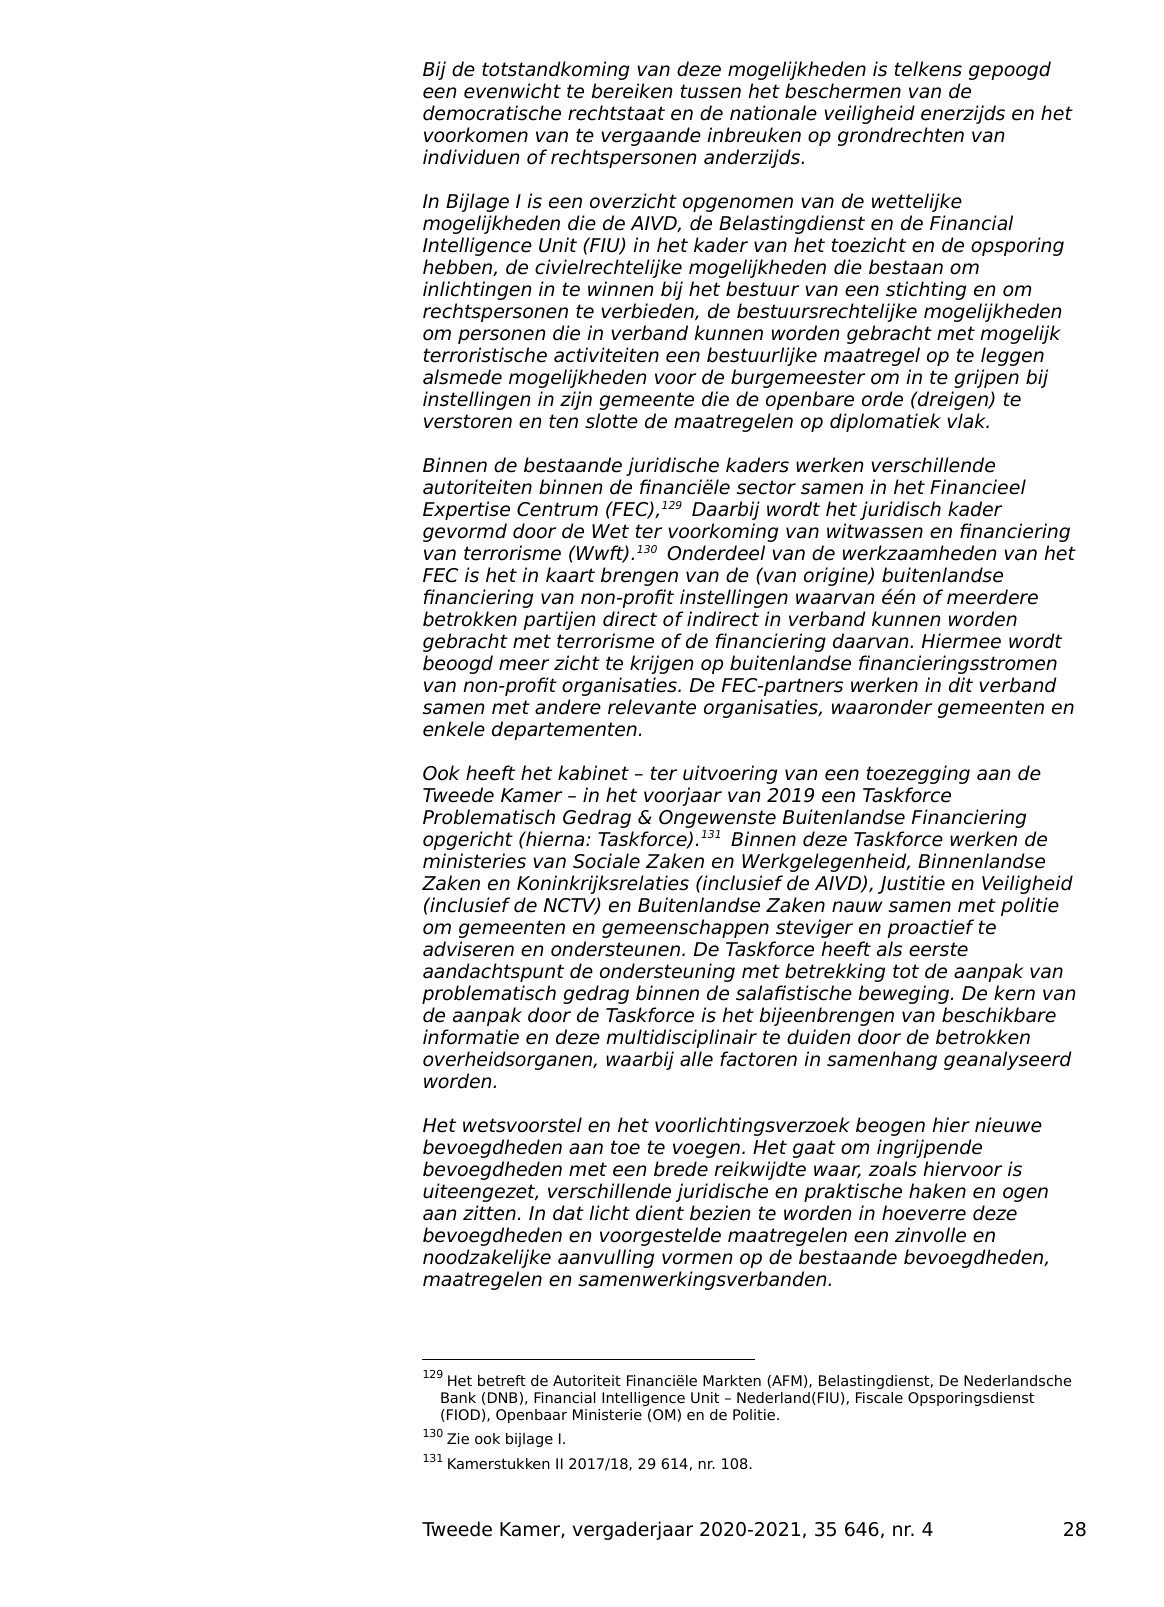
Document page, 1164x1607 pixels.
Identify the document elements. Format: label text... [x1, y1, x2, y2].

text Bij de totstandkoming van deze mogelijkheden is telkens gepoogd een evenwicht te bereiken tussen het beschermen van de democratische rechtstaat en de nationale veiligheid enerzijds en het voorkomen van te vergaande inbreuken op grondrechten van individuen of rechtspersonen anderzijds. [422, 59, 1087, 169]
text Zie ook bijlage I. [422, 1427, 1087, 1449]
text Het wetsvoorstel en het voorlichtingsverzoek beogen hier nieuwe bevoegdheden aan toe te voegen. Het gaat om ingrijpende bevoegdheden met een brede reikwijdte waar, zoals hiervoor is uiteengezet, verschillende juridische en praktische haken en ogen aan zitten. In dat licht dient bezien te worden in hoeverre deze bevoegdheden en voorgestelde maatregelen een zinvolle en noodzakelijke aanvulling vormen op de bestaande bevoegdheden, maatregelen en samenwerkingsverbanden. [422, 1115, 1087, 1291]
text In Bijlage I is een overzicht opgenomen van de wettelijke mogelijkheden die de AIVD, de Belastingdienst en de Financial Intelligence Unit (FIU) in het kader van het toezicht en de opsporing hebben, de civielrechtelijke mogelijkheden die bestaan om inlichtingen in te winnen bij het bestuur van een stichting en om rechtspersonen te verbieden, de bestuursrechtelijke mogelijkheden om personen die in verband kunnen worden gebracht met mogelijk terroristische activiteiten een bestuurlijke maatregel op te leggen alsmede mogelijkheden voor de burgemeester om in te grijpen bij instellingen in zijn gemeente die de openbare orde (dreigen) te verstoren en ten slotte de maatregelen op diplomatiek vlak. [422, 191, 1087, 433]
text Het betreft de Autoriteit Financiële Markten (AFM), Belastingdienst, De Nederlandsche Bank (DNB), Financial Intelligence Unit – Nederland(FIU), Fiscale Opsporingsdienst (FIOD), Openbaar Ministerie (OM) en de Politie. [422, 1368, 1087, 1424]
text Binnen de bestaande juridische kaders werken verschillende autoriteiten binnen de financiële sector samen in het Financieel Expertise Centrum (FEC), Daarbij wordt het juridisch kader gevormd door de Wet ter voorkoming van witwassen en financiering van terrorisme (Wwft). Onderdeel van de werkzaamheden van het FEC is het in kaart brengen van de (van origine) buitenlandse financiering van non-profit instellingen waarvan één of meerdere betrokken partijen direct of indirect in verband kunnen worden gebracht met terrorisme of de financiering daarvan. Hiermee wordt beoogd meer zicht te krijgen op buitenlandse financieringsstromen van non-profit organisaties. De FEC-partners werken in dit verband samen met andere relevante organisaties, waaronder gemeenten en enkele departementen. [422, 455, 1087, 741]
text Kamerstukken II 2017/18, 29 614, nr. 108. [422, 1452, 1087, 1474]
text Ook heeft het kabinet – ter uitvoering van een toezegging aan de Tweede Kamer – in het voorjaar van 2019 een Taskforce Problematisch Gedrag & Ongewenste Buitenlandse Financiering opgericht (hierna: Taskforce). Binnen deze Taskforce werken de ministeries van Sociale Zaken en Werkgelegenheid, Binnenlandse Zaken en Koninkrijksrelaties (inclusief de AIVD), Justitie en Veiligheid (inclusief de NCTV) en Buitenlandse Zaken nauw samen met politie om gemeenten en gemeenschappen steviger en proactief te adviseren en ondersteunen. De Taskforce heeft als eerste aandachtspunt de ondersteuning met betrekking tot de aanpak van problematisch gedrag binnen de salafistische beweging. De kern van de aanpak door de Taskforce is het bijeenbrengen van beschikbare informatie en deze multidisciplinair te duiden door de betrokken overheidsorganen, waarbij alle factoren in samenhang geanalyseerd worden. [422, 763, 1087, 1093]
